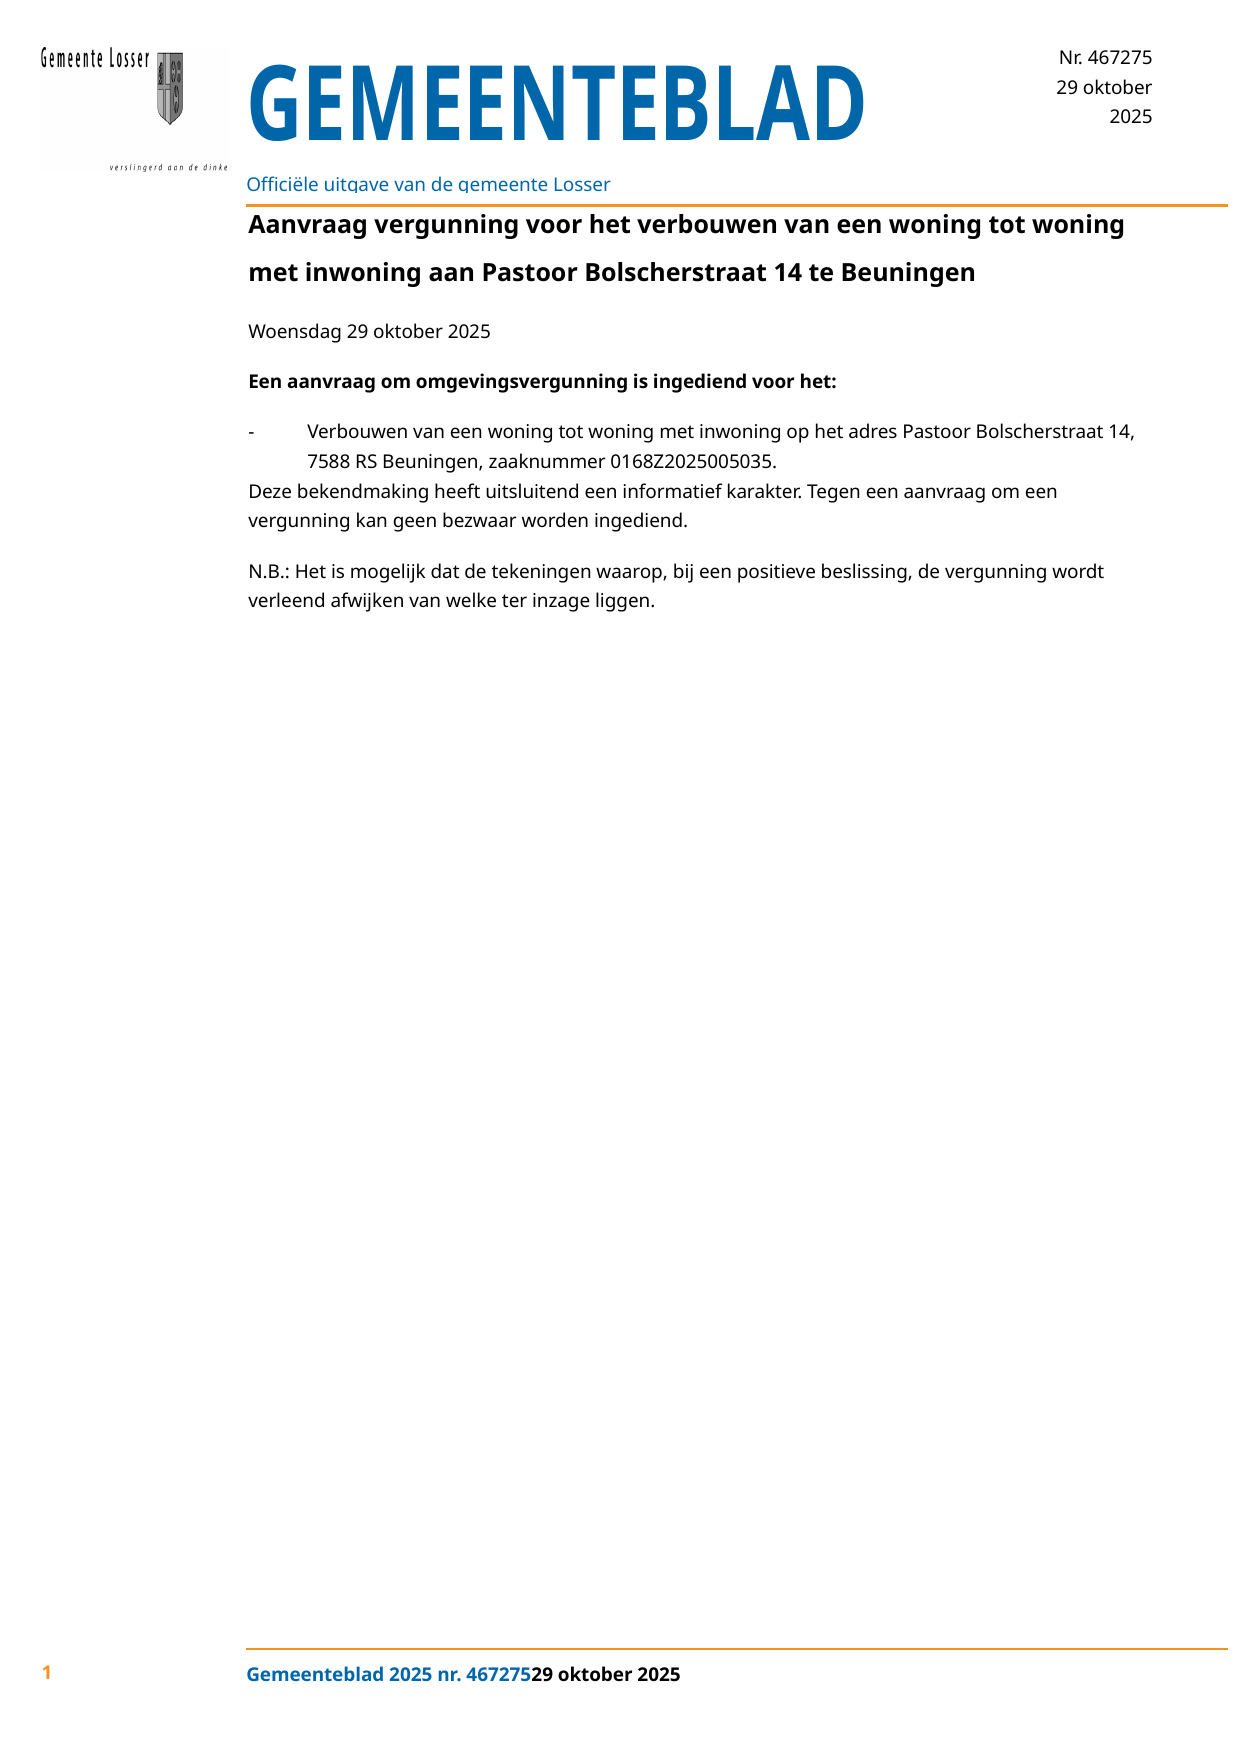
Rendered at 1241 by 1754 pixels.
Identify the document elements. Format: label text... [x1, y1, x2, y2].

text Aanvraag vergunning voor het verbouwen van een woning tot woning met inwoning aan Pastoor Bolscherstraat 14 te Beuningen [248, 207, 1152, 288]
text Woensdag 29 oktober 2025 [248, 318, 1152, 344]
list Verbouwen van een woning tot woning met inwoning op het adres Pastoor Bolscherstraat 14, 7588 RS Beuningen, zaaknummer 0168Z2025005035. [248, 419, 1152, 474]
text Een aanvraag om omgevingsvergunning is ingediend voor het: [248, 368, 1152, 394]
picture [41, 47, 231, 172]
text Deze bekendmaking heeft uitsluitend een informatief karakter. Tegen een aanvraag om een vergunning kan geen bezwaar worden ingediend. [248, 478, 1152, 533]
text N.B.: Het is mogelijk dat de tekeningen waarop, bij een positieve beslissing, de vergunning wordt verleend afwijken van welke ter inzage liggen. [248, 558, 1152, 613]
